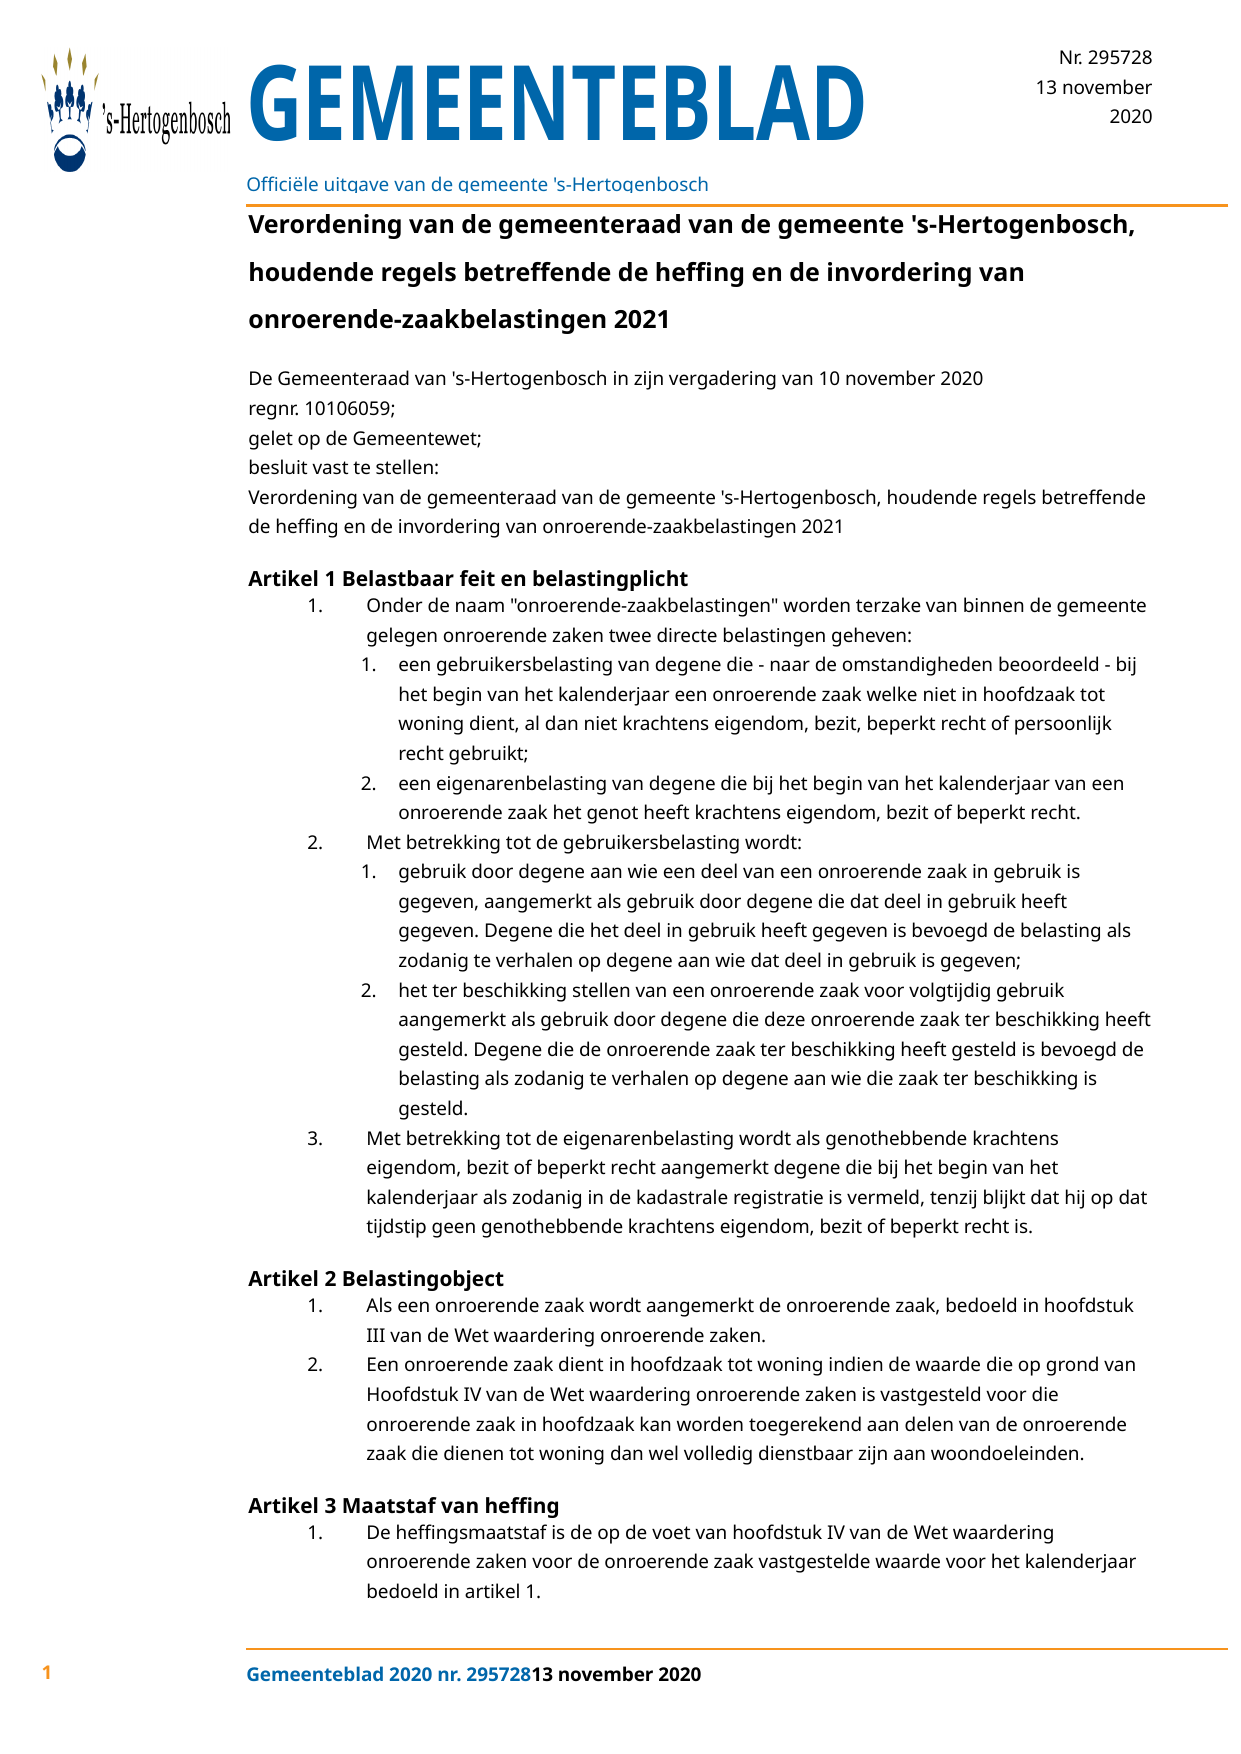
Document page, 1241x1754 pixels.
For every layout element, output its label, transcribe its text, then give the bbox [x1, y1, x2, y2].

list De heffingsmaatstaf is de op de voet van hoofdstuk IV van de Wet waardering onroerende zaken voor de onroerende zaak vastgestelde waarde voor het kalenderjaar bedoeld in artikel 1. [307, 1519, 1152, 1604]
text gelet op de Gemeentewet; [248, 425, 1152, 450]
list het ter beschikking stellen van een onroerende zaak voor volgtijdig gebruik aangemerkt als gebruik door degene die deze onroerende zaak ter beschikking heeft gesteld. Degene die de onroerende zaak ter beschikking heeft gesteld is bevoegd de belasting als zodanig te verhalen op degene aan wie die zaak ter beschikking is gesteld. [361, 977, 1152, 1121]
text De Gemeenteraad van 's-Hertogenbosch in zijn vergadering van 10 november 2020 [248, 366, 1152, 391]
list gebruik door degene aan wie een deel van een onroerende zaak in gebruik is gegeven, aangemerkt als gebruik door degene die dat deel in gebruik heeft gegeven. Degene die het deel in gebruik heeft gegeven is bevoegd de belasting als zodanig te verhalen op degene aan wie dat deel in gebruik is gegeven; [361, 858, 1152, 973]
text Artikel 1 Belastbaar feit en belastingplicht [248, 564, 1152, 592]
text Verordening van de gemeenteraad van de gemeente 's-Hertogenbosch, houdende regels betreffende de heffing en de invordering van onroerende-zaakbelastingen 2021 [248, 207, 1152, 336]
list Onder de naam "onroerende-zaakbelastingen" worden terzake van binnen de gemeente gelegen onroerende zaken twee directe belastingen geheven: [307, 592, 1152, 648]
list Met betrekking tot de gebruikersbelasting wordt: [307, 829, 1152, 855]
text Artikel 2 Belastingobject [248, 1264, 1152, 1292]
text Verordening van de gemeenteraad van de gemeente 's-Hertogenbosch, houdende regels betreffende de heffing en de invordering van onroerende-zaakbelastingen 2021 [248, 484, 1152, 539]
list Een onroerende zaak dient in hoofdzaak tot woning indien de waarde die op grond van Hoofdstuk IV van de Wet waardering onroerende zaken is vastgesteld voor die onroerende zaak in hoofdzaak kan worden toegerekend aan delen van de onroerende zaak die dienen tot woning dan wel volledig dienstbaar zijn aan woondoeleinden. [307, 1352, 1152, 1466]
text besluit vast te stellen: [248, 454, 1152, 480]
list Als een onroerende zaak wordt aangemerkt de onroerende zaak, bedoeld in hoofdstuk III van de Wet waardering onroerende zaken. [307, 1292, 1152, 1348]
list een gebruikersbelasting van degene die - naar de omstandigheden beoordeeld - bij het begin van het kalenderjaar een onroerende zaak welke niet in hoofdzaak tot woning dient, al dan niet krachtens eigendom, bezit, beperkt recht of persoonlijk recht gebruikt; [361, 651, 1152, 766]
list Met betrekking tot de eigenarenbelasting wordt als genothebbende krachtens eigendom, bezit of beperkt recht aangemerkt degene die bij het begin van het kalenderjaar als zodanig in de kadastrale registratie is vermeld, tenzij blijkt dat hij op dat tijdstip geen genothebbende krachtens eigendom, bezit of beperkt recht is. [307, 1125, 1152, 1239]
picture [41, 47, 231, 172]
list een eigenarenbelasting van degene die bij het begin van het kalenderjaar van een onroerende zaak het genot heeft krachtens eigendom, bezit of beperkt recht. [361, 770, 1152, 825]
text Artikel 3 Maatstaf van heffing [248, 1491, 1152, 1519]
text regnr. 10106059; [248, 395, 1152, 421]
